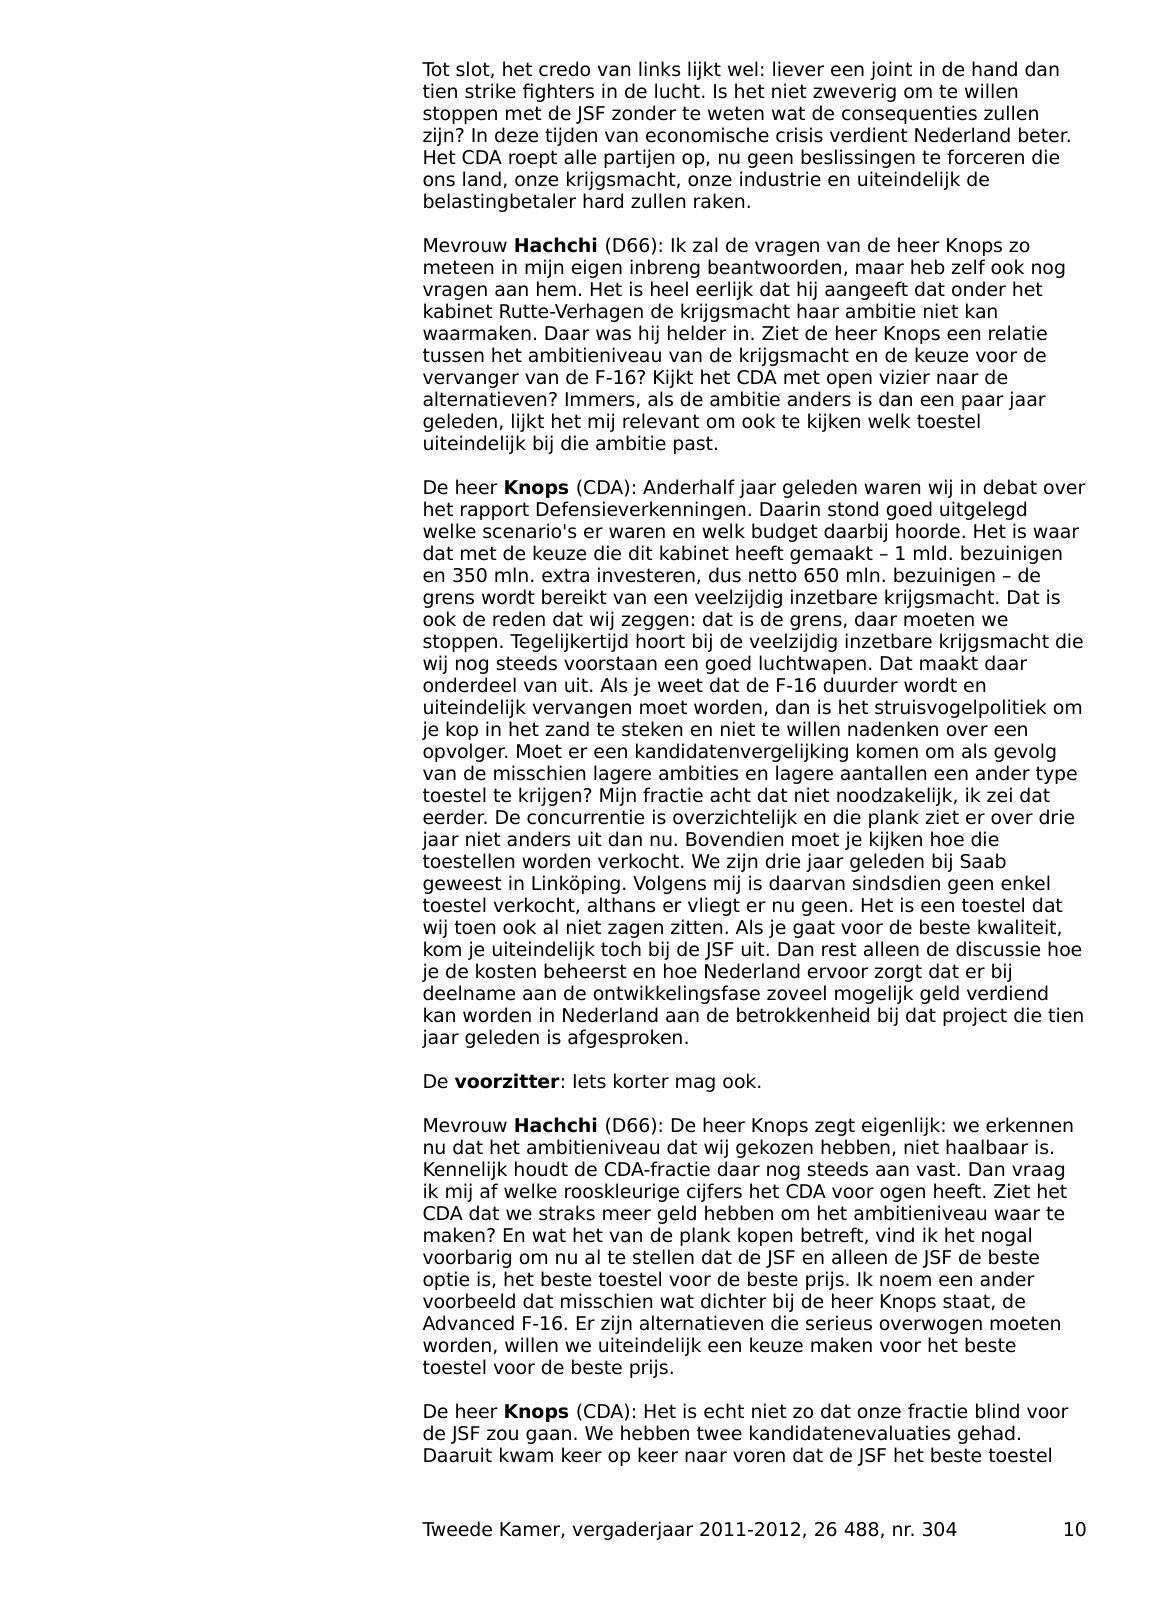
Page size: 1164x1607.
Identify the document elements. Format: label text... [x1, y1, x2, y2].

text De heer Knops (CDA): Anderhalf jaar geleden waren wij in debat over het rapport Defensieverkenningen. Daarin stond goed uitgelegd welke scenario's er waren en welk budget daarbij hoorde. Het is waar dat met de keuze die dit kabinet heeft gemaakt – 1 mld. bezuinigen en 350 mln. extra investeren, dus netto 650 mln. bezuinigen – de grens wordt bereikt van een veelzijdig inzetbare krijgsmacht. Dat is ook de reden dat wij zeggen: dat is de grens, daar moeten we stoppen. Tegelijkertijd hoort bij de veelzijdig inzetbare krijgsmacht die wij nog steeds voorstaan een goed luchtwapen. Dat maakt daar onderdeel van uit. Als je weet dat de F-16 duurder wordt en uiteindelijk vervangen moet worden, dan is het struisvogelpolitiek om je kop in het zand te steken en niet te willen nadenken over een opvolger. Moet er een kandidatenvergelijking komen om als gevolg van de misschien lagere ambities en lagere aantallen een ander type toestel te krijgen? Mijn fractie acht dat niet noodzakelijk, ik zei dat eerder. De concurrentie is overzichtelijk en die plank ziet er over drie jaar niet anders uit dan nu. Bovendien moet je kijken hoe die toestellen worden verkocht. We zijn drie jaar geleden bij Saab geweest in Linköping. Volgens mij is daarvan sindsdien geen enkel toestel verkocht, althans er vliegt er nu geen. Het is een toestel dat wij toen ook al niet zagen zitten. Als je gaat voor de beste kwaliteit, kom je uiteindelijk toch bij de JSF uit. Dan rest alleen de discussie hoe je de kosten beheerst en hoe Nederland ervoor zorgt dat er bij deelname aan de ontwikkelingsfase zoveel mogelijk geld verdiend kan worden in Nederland aan de betrokkenheid bij dat project die tien jaar geleden is afgesproken. [422, 477, 1087, 1048]
text De heer Knops (CDA): Het is echt niet zo dat onze fractie blind voor de JSF zou gaan. We hebben twee kandidatenevaluaties gehad. Daaruit kwam keer op keer naar voren dat de JSF het beste toestel [422, 1401, 1087, 1467]
text De voorzitter: Iets korter mag ook. [422, 1071, 1087, 1093]
text Tot slot, het credo van links lijkt wel: liever een joint in de hand dan tien strike fighters in de lucht. Is het niet zweverig om te willen stoppen met de JSF zonder te weten wat de consequenties zullen zijn? In deze tijden van economische crisis verdient Nederland beter. Het CDA roept alle partijen op, nu geen beslissingen te forceren die ons land, onze krijgsmacht, onze industrie en uiteindelijk de belastingbetaler hard zullen raken. [422, 59, 1087, 213]
text Mevrouw Hachchi (D66): Ik zal de vragen van de heer Knops zo meteen in mijn eigen inbreng beantwoorden, maar heb zelf ook nog vragen aan hem. Het is heel eerlijk dat hij aangeeft dat onder het kabinet Rutte-Verhagen de krijgsmacht haar ambitie niet kan waarmaken. Daar was hij helder in. Ziet de heer Knops een relatie tussen het ambitieniveau van de krijgsmacht en de keuze voor de vervanger van de F-16? Kijkt het CDA met open vizier naar de alternatieven? Immers, als de ambitie anders is dan een paar jaar geleden, lijkt het mij relevant om ook te kijken welk toestel uiteindelijk bij die ambitie past. [422, 235, 1087, 455]
text Mevrouw Hachchi (D66): De heer Knops zegt eigenlijk: we erkennen nu dat het ambitieniveau dat wij gekozen hebben, niet haalbaar is. Kennelijk houdt de CDA-fractie daar nog steeds aan vast. Dan vraag ik mij af welke rooskleurige cijfers het CDA voor ogen heeft. Ziet het CDA dat we straks meer geld hebben om het ambitieniveau waar te maken? En wat het van de plank kopen betreft, vind ik het nogal voorbarig om nu al te stellen dat de JSF en alleen de JSF de beste optie is, het beste toestel voor de beste prijs. Ik noem een ander voorbeeld dat misschien wat dichter bij de heer Knops staat, de Advanced F-16. Er zijn alternatieven die serieus overwogen moeten worden, willen we uiteindelijk een keuze maken voor het beste toestel voor de beste prijs. [422, 1115, 1087, 1379]
